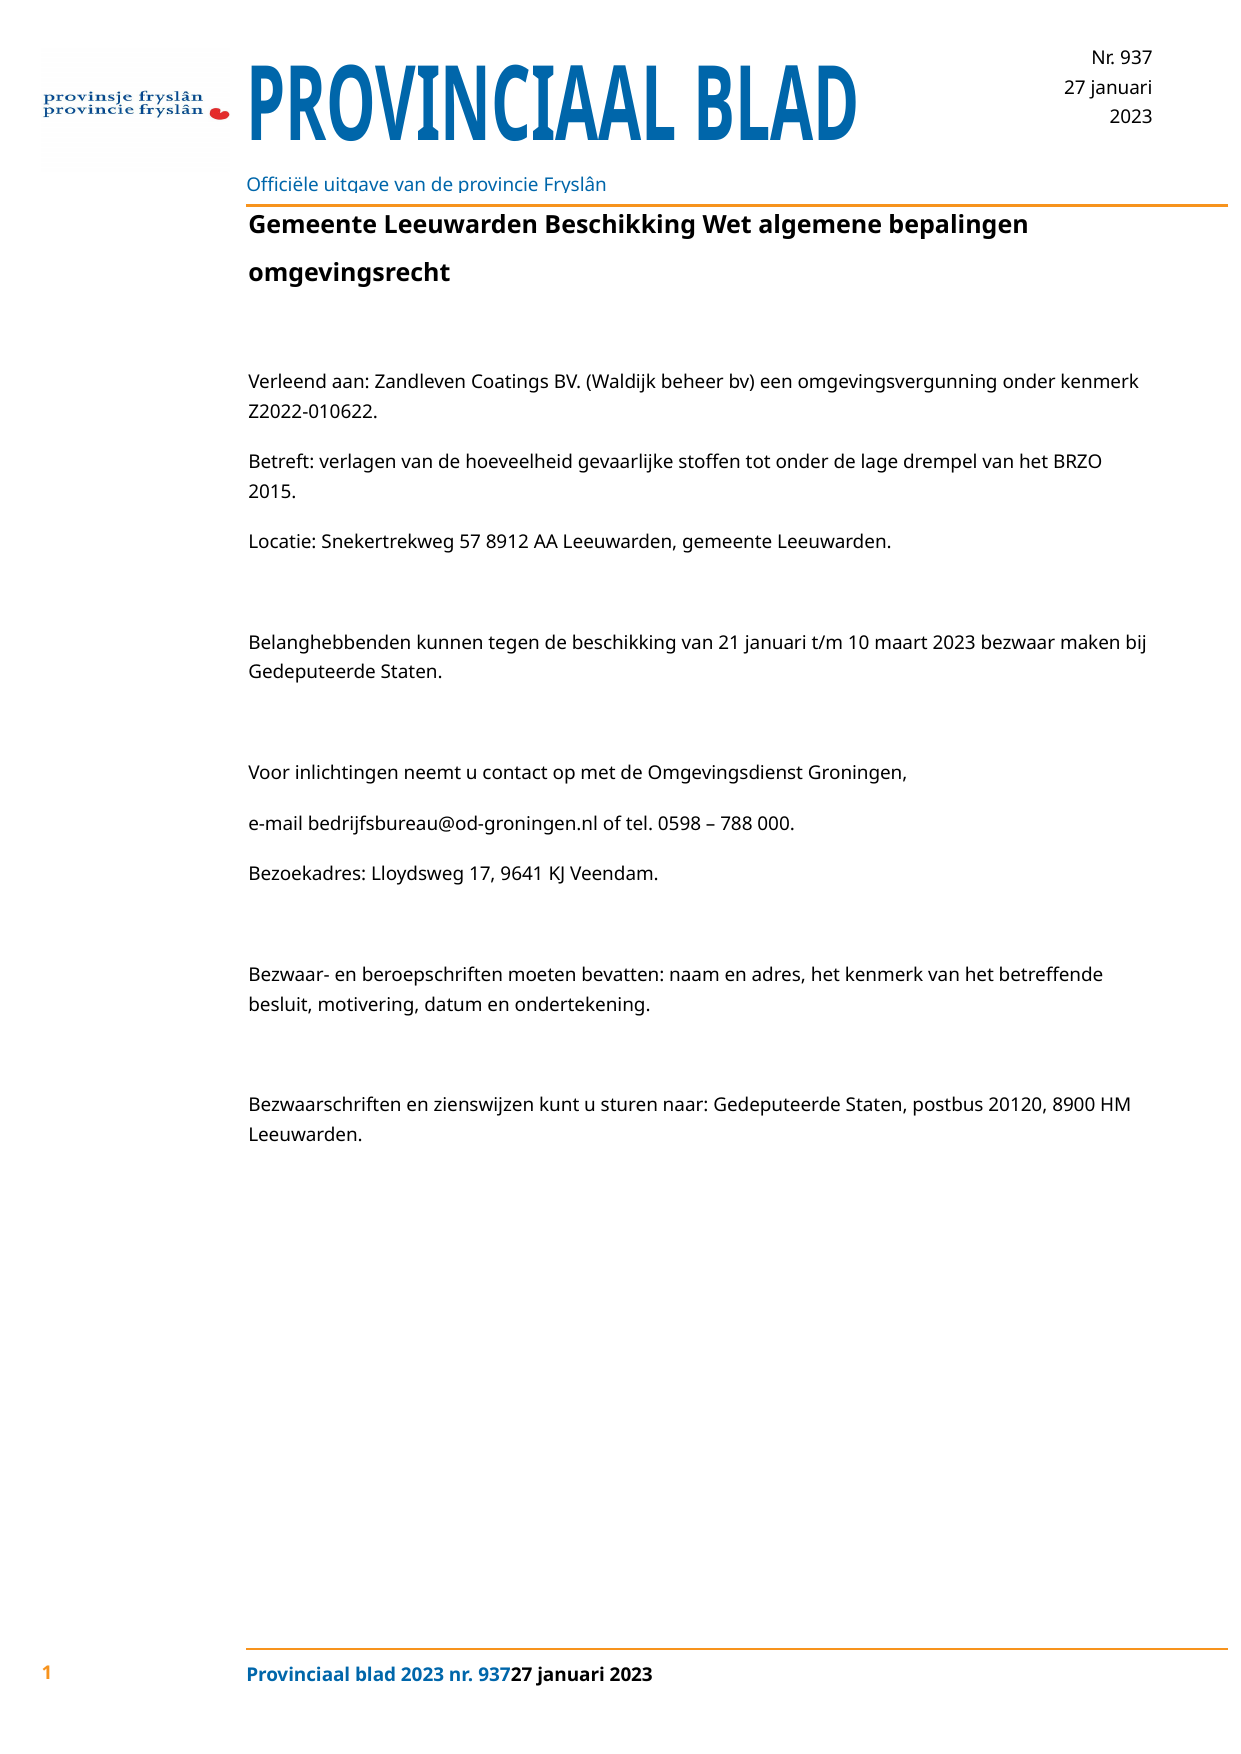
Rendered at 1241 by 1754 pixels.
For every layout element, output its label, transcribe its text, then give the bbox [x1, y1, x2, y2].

text Locatie: Snekertrekweg 57 8912 AA Leeuwarden, gemeente Leeuwarden. [248, 528, 1152, 554]
text Gemeente Leeuwarden Beschikking Wet algemene bepalingen omgevingsrecht [248, 207, 1152, 288]
text Verleend aan: Zandleven Coatings BV. (Waldijk beheer bv) een omgevingsvergunning onder kenmerk Z2022-010622. [248, 368, 1152, 424]
text Bezoekadres: Lloydsweg 17, 9641 KJ Veendam. [248, 860, 1152, 886]
picture [41, 47, 231, 172]
text Betreft: verlagen van de hoeveelheid gevaarlijke stoffen tot onder de lage drempel van het BRZO 2015. [248, 448, 1152, 504]
text Voor inlichtingen neemt u contact op met de Omgevingsdienst Groningen, [248, 759, 1152, 785]
text e-mail bedrijfsbureau@od-groningen.nl of tel. 0598 – 788 000. [248, 810, 1152, 836]
text Belanghebbenden kunnen tegen de beschikking van 21 januari t/m 10 maart 2023 bezwaar maken bij Gedeputeerde Staten. [248, 629, 1152, 684]
text Bezwaarschriften en zienswijzen kunt u sturen naar: Gedeputeerde Staten, postbus 20120, 8900 HM Leeuwarden. [248, 1092, 1152, 1147]
text Bezwaar- en beroepschriften moeten bevatten: naam en adres, het kenmerk van het betreffende besluit, motivering, datum en ondertekening. [248, 961, 1152, 1017]
